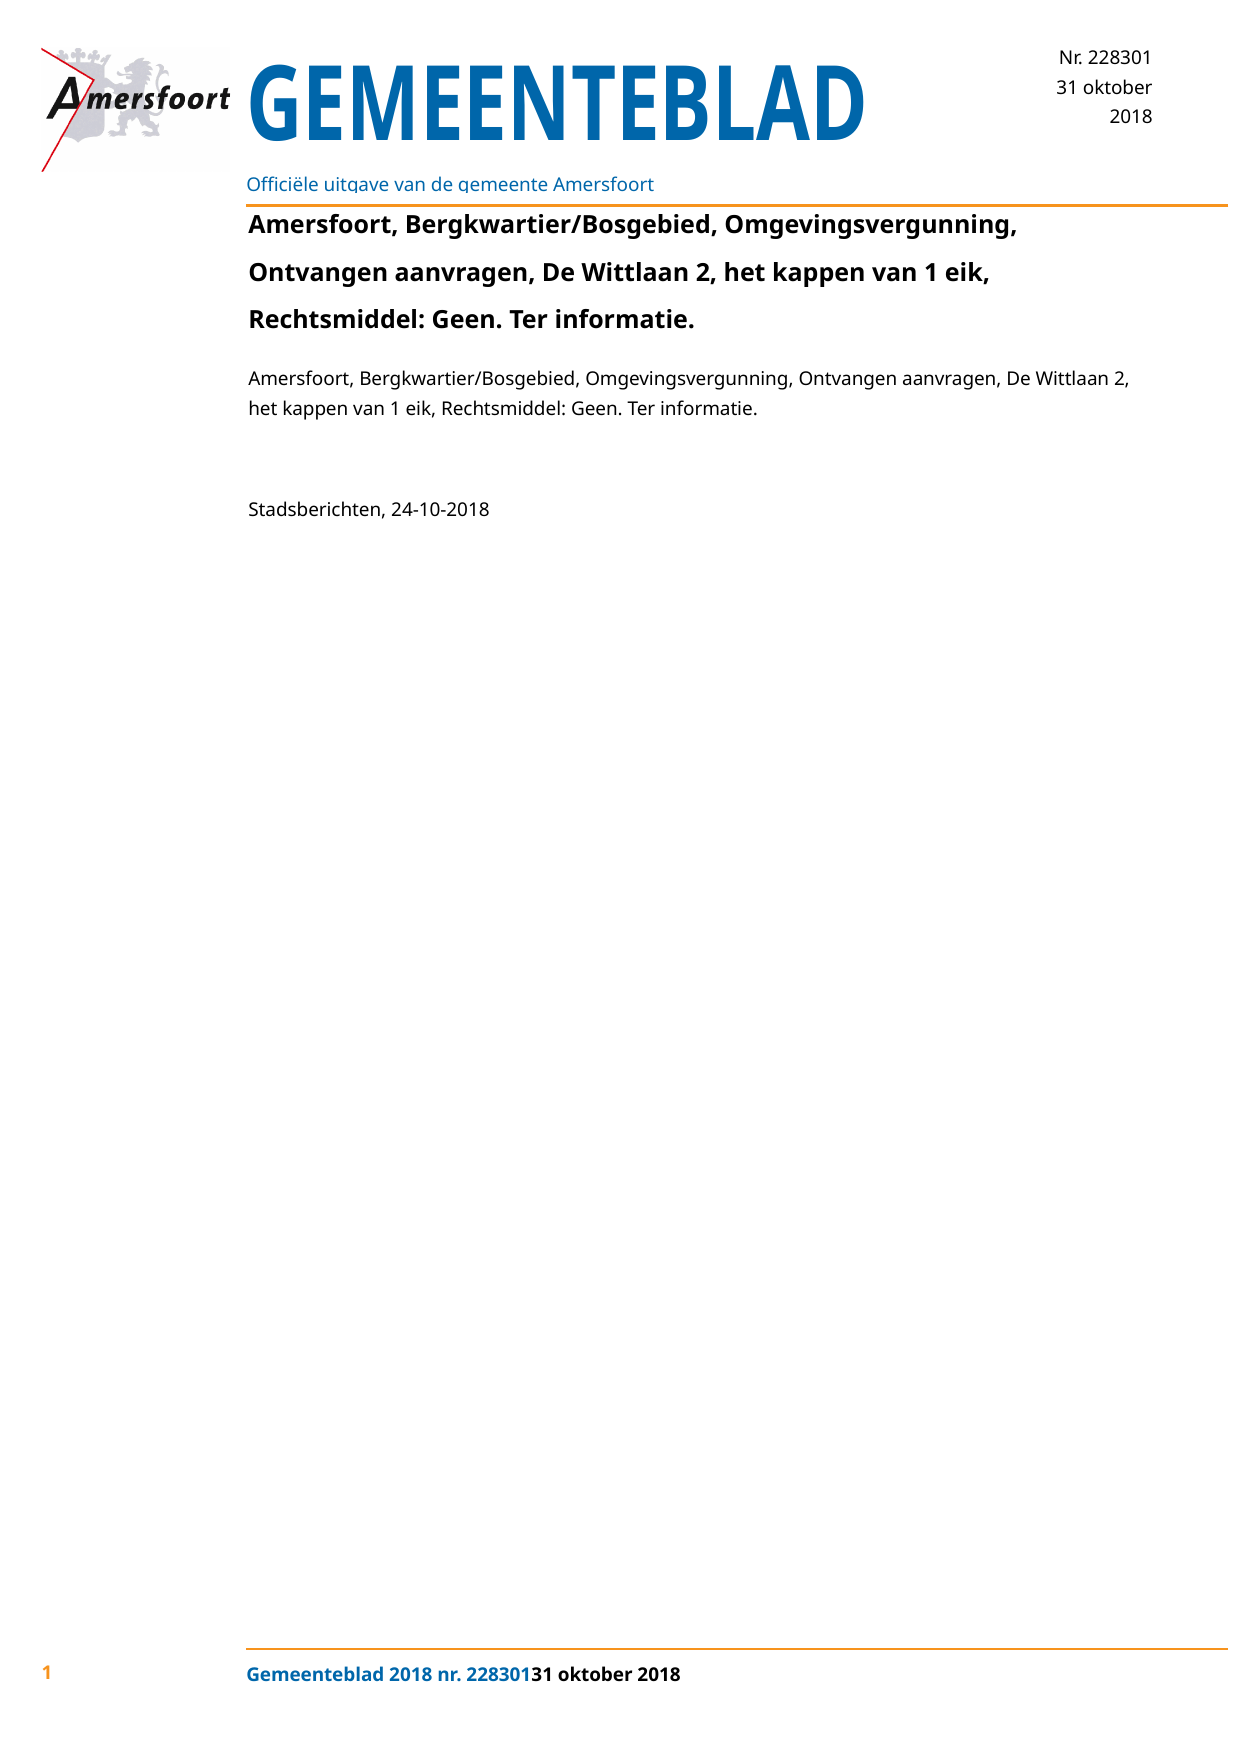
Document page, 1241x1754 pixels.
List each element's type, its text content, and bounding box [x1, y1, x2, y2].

text Amersfoort, Bergkwartier/Bosgebied, Omgevingsvergunning, Ontvangen aanvragen, De Wittlaan 2, het kappen van 1 eik, Rechtsmiddel: Geen. Ter informatie. [248, 366, 1152, 421]
picture [41, 47, 231, 172]
text Stadsberichten, 24-10-2018 [248, 496, 1152, 522]
text Amersfoort, Bergkwartier/Bosgebied, Omgevingsvergunning, Ontvangen aanvragen, De Wittlaan 2, het kappen van 1 eik, Rechtsmiddel: Geen. Ter informatie. [248, 207, 1152, 336]
